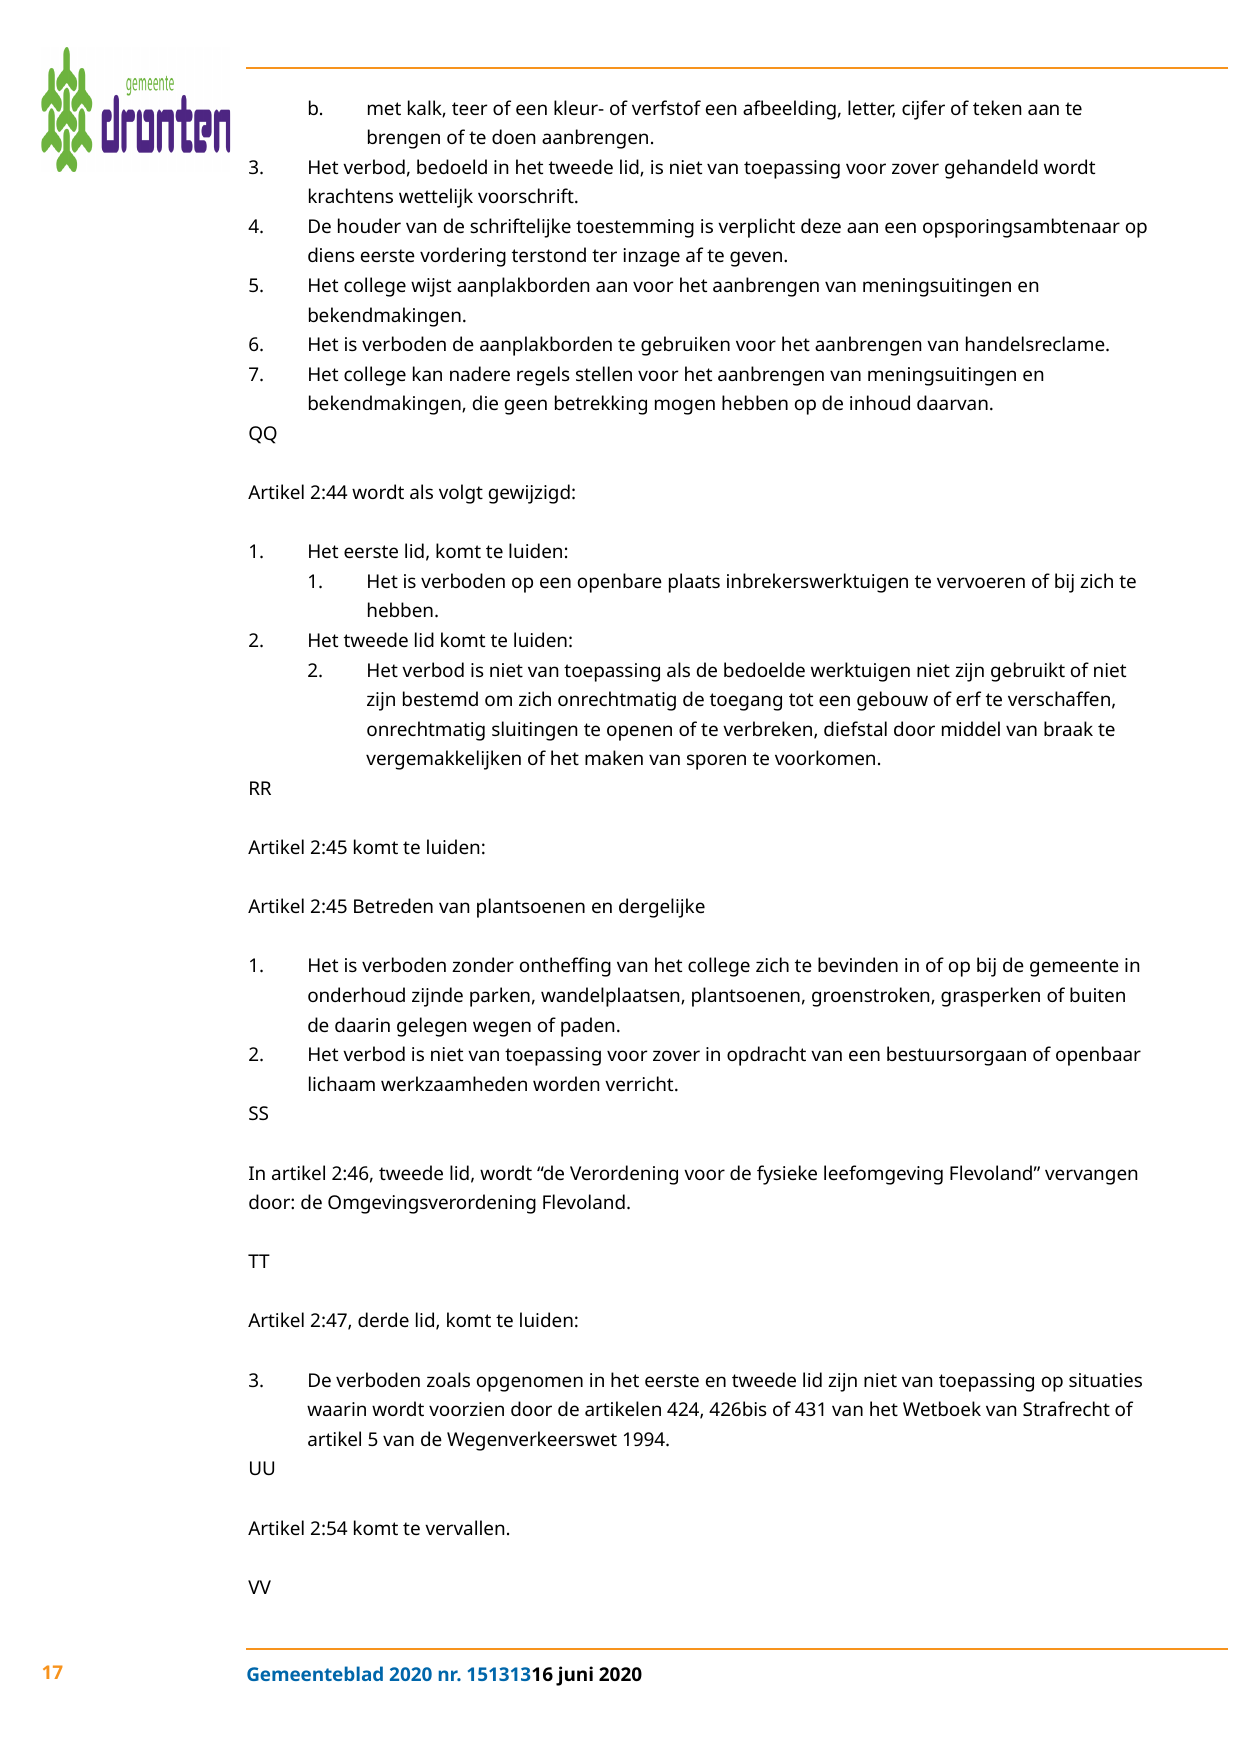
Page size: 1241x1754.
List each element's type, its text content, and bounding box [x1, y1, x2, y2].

text Artikel 2:44 wordt als volgt gewijzigd: [248, 479, 1152, 505]
list Het verbod, bedoeld in het tweede lid, is niet van toepassing voor zover gehandeld wordt krachtens wettelijk voorschrift. [248, 154, 1152, 209]
text Artikel 2:47, derde lid, komt te luiden: [248, 1308, 1152, 1333]
text VV [248, 1574, 1152, 1600]
list Het college kan nadere regels stellen voor het aanbrengen van meningsuitingen en bekendmakingen, die geen betrekking mogen hebben op de inhoud daarvan. [248, 361, 1152, 416]
list Het eerste lid, komt te luiden: [248, 538, 1152, 564]
list Het is verboden zonder ontheffing van het college zich te bevinden in of op bij de gemeente in onderhoud zijnde parken, wandelplaatsen, plantsoenen, groenstroken, grasperken of buiten de daarin gelegen wegen of paden. [248, 953, 1152, 1038]
text UU [248, 1456, 1152, 1481]
list Het college wijst aanplakborden aan voor het aanbrengen van meningsuitingen en bekendmakingen. [248, 272, 1152, 328]
list Het verbod is niet van toepassing voor zover in opdracht van een bestuursorgaan of openbaar lichaam werkzaamheden worden verricht. [248, 1041, 1152, 1097]
list Het is verboden op een openbare plaats inbrekerswerktuigen te vervoeren of bij zich te hebben. [307, 568, 1152, 623]
text RR [248, 775, 1152, 801]
picture [41, 47, 231, 172]
list Het is verboden de aanplakborden te gebruiken voor het aanbrengen van handelsreclame. [248, 331, 1152, 357]
text Artikel 2:45 Betreden van plantsoenen en dergelijke [248, 893, 1152, 919]
text Artikel 2:45 komt te luiden: [248, 834, 1152, 860]
list met kalk, teer of een kleur- of verfstof een afbeelding, letter, cijfer of teken aan te brengen of te doen aanbrengen. [307, 95, 1152, 150]
text Artikel 2:54 komt te vervallen. [248, 1515, 1152, 1541]
list Het tweede lid komt te luiden: [248, 627, 1152, 653]
list De houder van de schriftelijke toestemming is verplicht deze aan een opsporingsambtenaar op diens eerste vordering terstond ter inzage af te geven. [248, 213, 1152, 268]
text QQ [248, 420, 1152, 446]
list Het verbod is niet van toepassing als de bedoelde werktuigen niet zijn gebruikt of niet zijn bestemd om zich onrechtmatig de toegang tot een gebouw of erf te verschaffen, onrechtmatig sluitingen te openen of te verbreken, diefstal door middel van braak te vergemakkelijken of het maken van sporen te voorkomen. [307, 657, 1152, 771]
text TT [248, 1248, 1152, 1274]
list De verboden zoals opgenomen in het eerste en tweede lid zijn niet van toepassing op situaties waarin wordt voorzien door de artikelen 424, 426bis of 431 van het Wetboek van Strafrecht of artikel 5 van de Wegenverkeerswet 1994. [248, 1367, 1152, 1452]
text In artikel 2:46, tweede lid, wordt “de Verordening voor de fysieke leefomgeving Flevoland” vervangen door: de Omgevingsverordening Flevoland. [248, 1160, 1152, 1215]
text SS [248, 1101, 1152, 1126]
